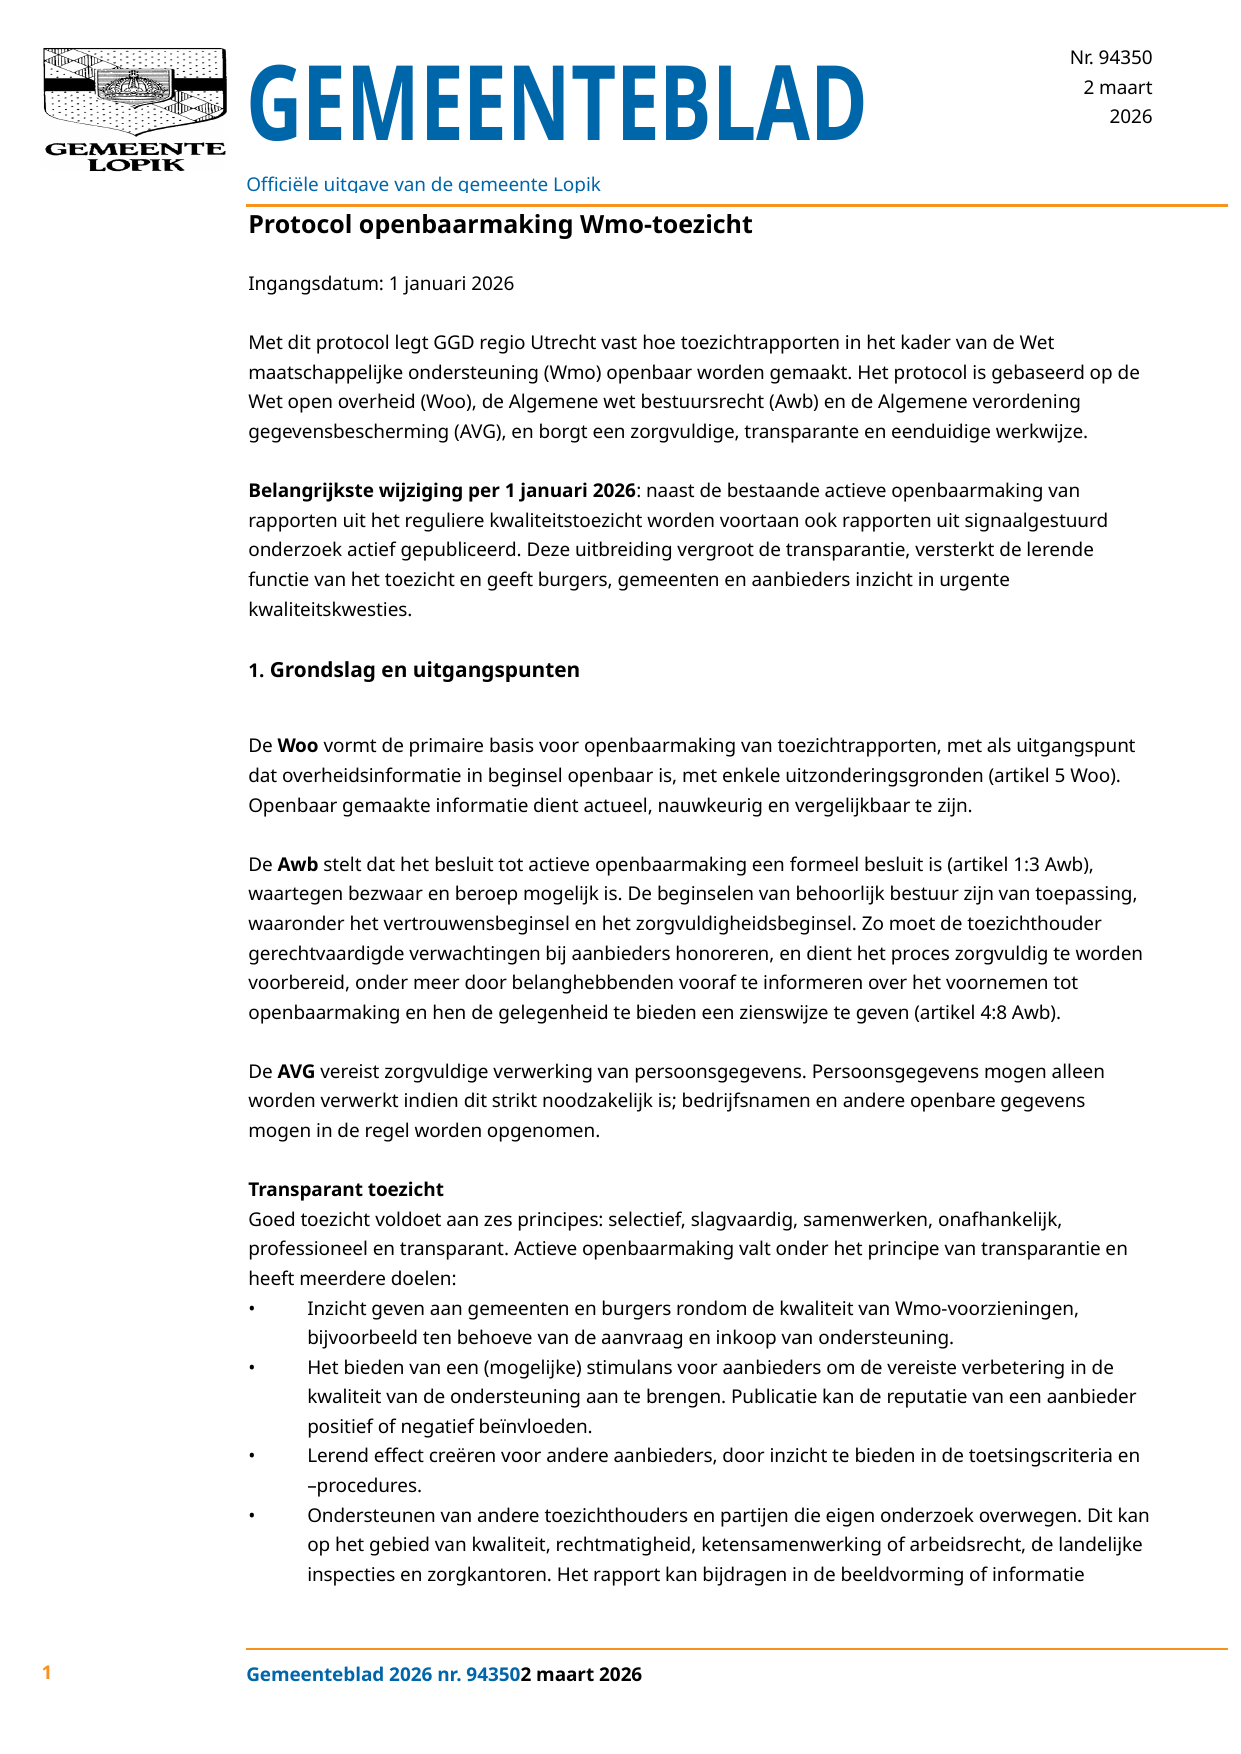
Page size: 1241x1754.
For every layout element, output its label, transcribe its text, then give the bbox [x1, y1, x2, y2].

text Met dit protocol legt GGD regio Utrecht vast hoe toezichtrapporten in het kader van de Wet maatschappelijke ondersteuning (Wmo) openbaar worden gemaakt. Het protocol is gebaseerd op de Wet open overheid (Woo), de Algemene wet bestuursrecht (Awb) en de Algemene verordening gegevensbescherming (AVG), en borgt een zorgvuldige, transparante en eenduidige werkwijze. [248, 329, 1152, 444]
list Inzicht geven aan gemeenten en burgers rondom de kwaliteit van Wmo-voorzieningen, bijvoorbeeld ten behoeve van de aanvraag en inkoop van ondersteuning. [248, 1295, 1152, 1350]
text De Woo vormt de primaire basis voor openbaarmaking van toezichtrapporten, met als uitgangspunt dat overheidsinformatie in beginsel openbaar is, met enkele uitzonderingsgronden (artikel 5 Woo). Openbaar gemaakte informatie dient actueel, nauwkeurig en vergelijkbaar te zijn. [248, 733, 1152, 817]
text Goed toezicht voldoet aan zes principes: selectief, slagvaardig, samenwerken, onafhankelijk, professioneel en transparant. Actieve openbaarmaking valt onder het principe van transparantie en heeft meerdere doelen: [248, 1206, 1152, 1291]
text Transparant toezicht [248, 1176, 1152, 1202]
text De AVG vereist zorgvuldige verwerking van persoonsgegevens. Persoonsgegevens mogen alleen worden verwerkt indien dit strikt noodzakelijk is; bedrijfsnamen en andere openbare gegevens mogen in de regel worden opgenomen. [248, 1058, 1152, 1143]
text De Awb stelt dat het besluit tot actieve openbaarmaking een formeel besluit is (artikel 1:3 Awb), waartegen bezwaar en beroep mogelijk is. De beginselen van behoorlijk bestuur zijn van toepassing, waaronder het vertrouwensbeginsel en het zorgvuldigheidsbeginsel. Zo moet de toezichthouder gerechtvaardigde verwachtingen bij aanbieders honoreren, en dient het proces zorgvuldig te worden voorbereid, onder meer door belanghebbenden vooraf te informeren over het voornemen tot openbaarmaking en hen de gelegenheid te bieden een zienswijze te geven (artikel 4:8 Awb). [248, 851, 1152, 1024]
picture [41, 47, 231, 172]
text Ingangsdatum: 1 januari 2026 [248, 270, 1152, 296]
list Lerend effect creëren voor andere aanbieders, door inzicht te bieden in de toetsingscriteria en –procedures. [248, 1443, 1152, 1498]
text 1. Grondslag en uitgangspunten [248, 655, 1152, 683]
list Ondersteunen van andere toezichthouders en partijen die eigen onderzoek overwegen. Dit kan op het gebied van kwaliteit, rechtmatigheid, ketensamenwerking of arbeidsrecht, de landelijke inspecties en zorgkantoren. Het rapport kan bijdragen in de beeldvorming of informatie [248, 1502, 1152, 1587]
text Belangrijkste wijziging per 1 januari 2026: naast de bestaande actieve openbaarmaking van rapporten uit het reguliere kwaliteitstoezicht worden voortaan ook rapporten uit signaalgestuurd onderzoek actief gepubliceerd. Deze uitbreiding vergroot de transparantie, versterkt de lerende functie van het toezicht en geeft burgers, gemeenten en aanbieders inzicht in urgente kwaliteitskwesties. [248, 477, 1152, 621]
list Het bieden van een (mogelijke) stimulans voor aanbieders om de vereiste verbetering in de kwaliteit van de ondersteuning aan te brengen. Publicatie kan de reputatie van een aanbieder positief of negatief beïnvloeden. [248, 1354, 1152, 1439]
text Protocol openbaarmaking Wmo-toezicht [248, 207, 1152, 241]
